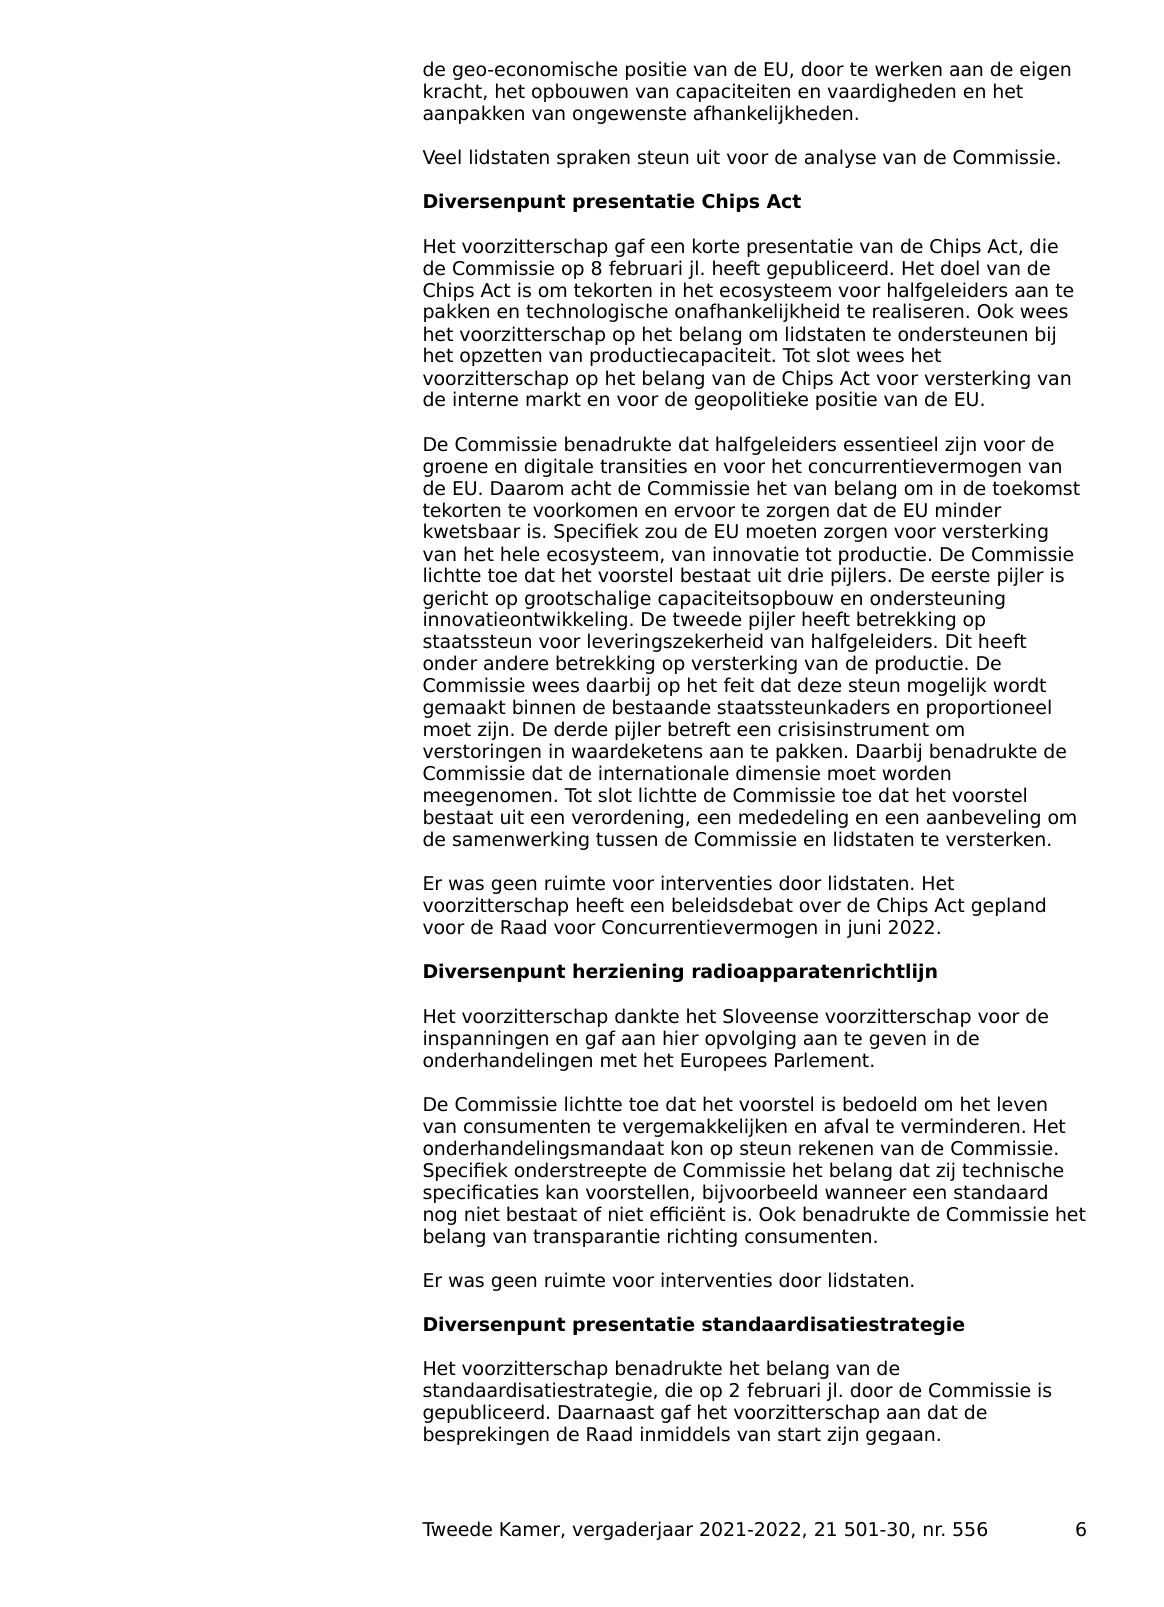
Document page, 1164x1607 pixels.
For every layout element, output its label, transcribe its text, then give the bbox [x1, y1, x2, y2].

subtitle Diversenpunt presentatie standaardisatiestrategie [422, 1314, 1087, 1336]
text De Commissie lichtte toe dat het voorstel is bedoeld om het leven van consumenten te vergemakkelijken en afval te verminderen. Het onderhandelingsmandaat kon op steun rekenen van de Commissie. Specifiek onderstreepte de Commissie het belang dat zij technische specificaties kan voorstellen, bijvoorbeeld wanneer een standaard nog niet bestaat of niet efficiënt is. Ook benadrukte de Commissie het belang van transparantie richting consumenten. [422, 1094, 1087, 1248]
subtitle Diversenpunt herziening radioapparatenrichtlijn [422, 961, 1087, 983]
text Het voorzitterschap benadrukte het belang van de standaardisatiestrategie, die op 2 februari jl. door de Commissie is gepubliceerd. Daarnaast gaf het voorzitterschap aan dat de besprekingen de Raad inmiddels van start zijn gegaan. [422, 1358, 1087, 1446]
text Het voorzitterschap dankte het Sloveense voorzitterschap voor de inspanningen en gaf aan hier opvolging aan te geven in de onderhandelingen met het Europees Parlement. [422, 1006, 1087, 1072]
subtitle Diversenpunt presentatie Chips Act [422, 191, 1087, 213]
text Het voorzitterschap gaf een korte presentatie van de Chips Act, die de Commissie op 8 februari jl. heeft gepubliceerd. Het doel van de Chips Act is om tekorten in het ecosysteem voor halfgeleiders aan te pakken en technologische onafhankelijkheid te realiseren. Ook wees het voorzitterschap op het belang om lidstaten te ondersteunen bij het opzetten van productiecapaciteit. Tot slot wees het voorzitterschap op het belang van de Chips Act voor versterking van de interne markt en voor de geopolitieke positie van de EU. [422, 236, 1087, 411]
text Er was geen ruimte voor interventies door lidstaten. Het voorzitterschap heeft een beleidsdebat over de Chips Act gepland voor de Raad voor Concurrentievermogen in juni 2022. [422, 873, 1087, 939]
text Veel lidstaten spraken steun uit voor de analyse van de Commissie. [422, 147, 1087, 169]
text Er was geen ruimte voor interventies door lidstaten. [422, 1270, 1087, 1292]
text De Commissie benadrukte dat halfgeleiders essentieel zijn voor de groene en digitale transities en voor het concurrentievermogen van de EU. Daarom acht de Commissie het van belang om in de toekomst tekorten te voorkomen en ervoor te zorgen dat de EU minder kwetsbaar is. Specifiek zou de EU moeten zorgen voor versterking van het hele ecosysteem, van innovatie tot productie. De Commissie lichtte toe dat het voorstel bestaat uit drie pijlers. De eerste pijler is gericht op grootschalige capaciteitsopbouw en ondersteuning innovatieontwikkeling. De tweede pijler heeft betrekking op staatssteun voor leveringszekerheid van halfgeleiders. Dit heeft onder andere betrekking op versterking van de productie. De Commissie wees daarbij op het feit dat deze steun mogelijk wordt gemaakt binnen de bestaande staatssteunkaders en proportioneel moet zijn. De derde pijler betreft een crisisinstrument om verstoringen in waardeketens aan te pakken. Daarbij benadrukte de Commissie dat de internationale dimensie moet worden meegenomen. Tot slot lichtte de Commissie toe dat het voorstel bestaat uit een verordening, een mededeling en een aanbeveling om de samenwerking tussen de Commissie en lidstaten te versterken. [422, 433, 1087, 851]
text de geo-economische positie van de EU, door te werken aan de eigen kracht, het opbouwen van capaciteiten en vaardigheden en het aanpakken van ongewenste afhankelijkheden. [422, 59, 1087, 125]
